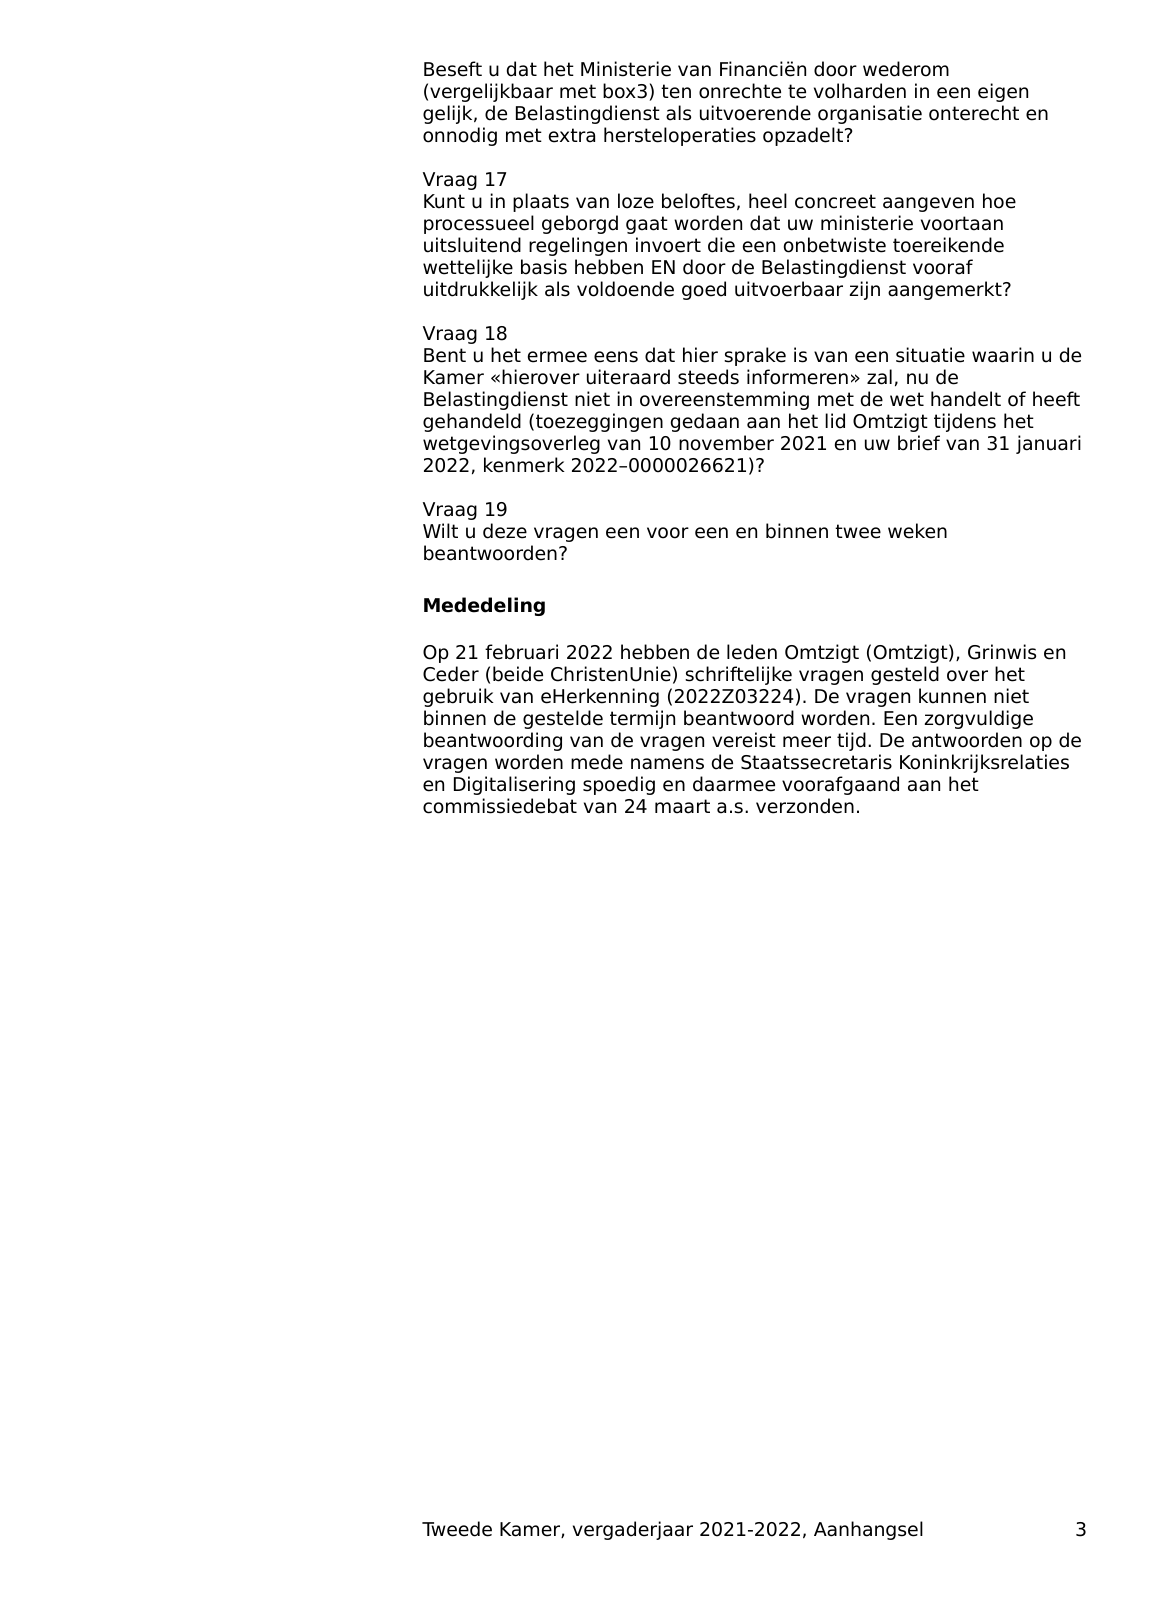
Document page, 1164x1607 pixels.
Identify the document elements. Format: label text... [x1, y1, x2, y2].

text Bent u het ermee eens dat hier sprake is van een situatie waarin u de Kamer «hierover uiteraard steeds informeren» zal, nu de Belastingdienst niet in overeenstemming met de wet handelt of heeft gehandeld (toezeggingen gedaan aan het lid Omtzigt tijdens het wetgevingsoverleg van 10 november 2021 en uw brief van 31 januari 2022, kenmerk 2022–0000026621)? [422, 345, 1087, 477]
text Op 21 februari 2022 hebben de leden Omtzigt (Omtzigt), Grinwis en Ceder (beide ChristenUnie) schriftelijke vragen gesteld over het gebruik van eHerkenning (2022Z03224). De vragen kunnen niet binnen de gestelde termijn beantwoord worden. Een zorgvuldige beantwoording van de vragen vereist meer tijd. De antwoorden op de vragen worden mede namens de Staatssecretaris Koninkrijksrelaties en Digitalisering spoedig en daarmee voorafgaand aan het commissiedebat van 24 maart a.s. verzonden. [422, 642, 1087, 818]
subtitle Mededeling [422, 595, 1087, 617]
text Vraag 17 [422, 169, 1087, 191]
text Beseft u dat het Ministerie van Financiën door wederom (vergelijkbaar met box3) ten onrechte te volharden in een eigen gelijk, de Belastingdienst als uitvoerende organisatie onterecht en onnodig met extra hersteloperaties opzadelt? [422, 59, 1087, 147]
text Vraag 19 [422, 499, 1087, 521]
text Kunt u in plaats van loze beloftes, heel concreet aangeven hoe processueel geborgd gaat worden dat uw ministerie voortaan uitsluitend regelingen invoert die een onbetwiste toereikende wettelijke basis hebben EN door de Belastingdienst vooraf uitdrukkelijk als voldoende goed uitvoerbaar zijn aangemerkt? [422, 191, 1087, 301]
text Wilt u deze vragen een voor een en binnen twee weken beantwoorden? [422, 521, 1087, 565]
text Vraag 18 [422, 323, 1087, 345]
